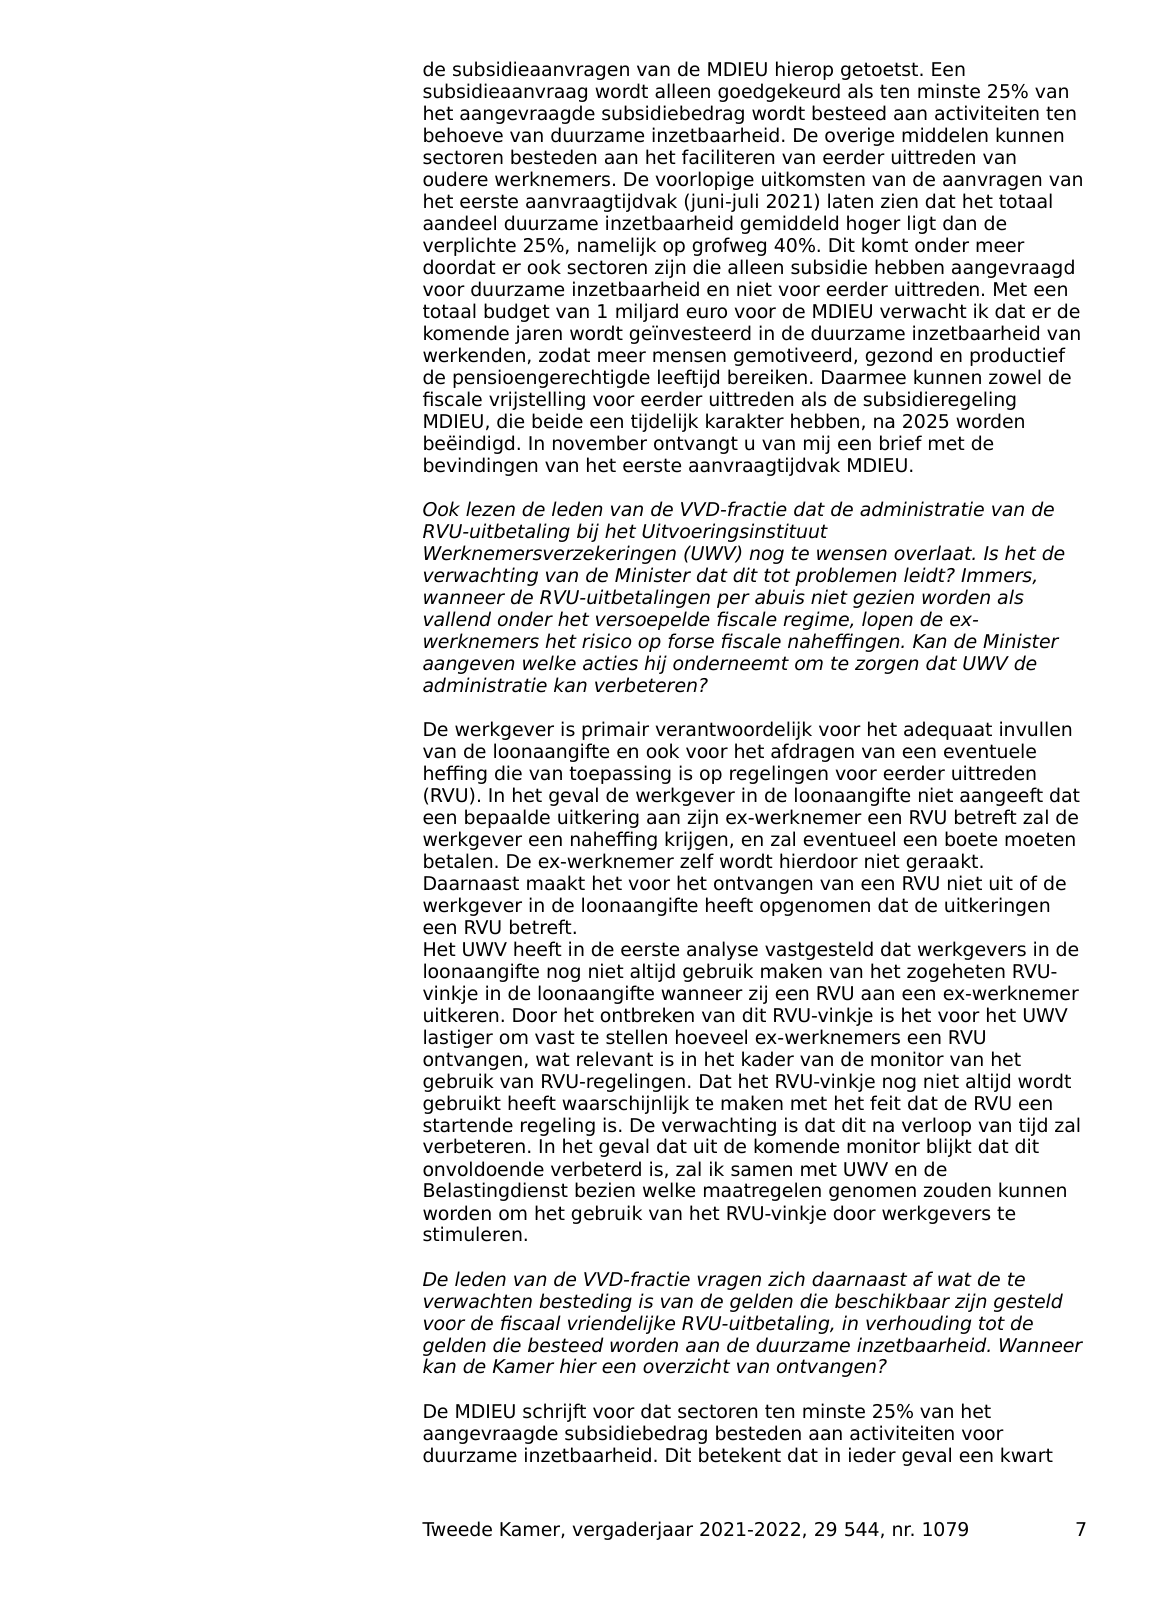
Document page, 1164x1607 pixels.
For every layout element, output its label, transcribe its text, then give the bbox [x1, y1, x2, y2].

text De leden van de VVD-fractie vragen zich daarnaast af wat de te verwachten besteding is van de gelden die beschikbaar zijn gesteld voor de fiscaal vriendelijke RVU-uitbetaling, in verhouding tot de gelden die besteed worden aan de duurzame inzetbaarheid. Wanneer kan de Kamer hier een overzicht van ontvangen? [422, 1268, 1087, 1378]
text Ook lezen de leden van de VVD-fractie dat de administratie van de RVU-uitbetaling bij het Uitvoeringsinstituut Werknemersverzekeringen (UWV) nog te wensen overlaat. Is het de verwachting van de Minister dat dit tot problemen leidt? Immers, wanneer de RVU-uitbetalingen per abuis niet gezien worden als vallend onder het versoepelde fiscale regime, lopen de ex-werknemers het risico op forse fiscale naheffingen. Kan de Minister aangeven welke acties hij onderneemt om te zorgen dat UWV de administratie kan verbeteren? [422, 499, 1087, 697]
text Het UWV heeft in de eerste analyse vastgesteld dat werkgevers in de loonaangifte nog niet altijd gebruik maken van het zogeheten RVU-vinkje in de loonaangifte wanneer zij een RVU aan een ex-werknemer uitkeren. Door het ontbreken van dit RVU-vinkje is het voor het UWV lastiger om vast te stellen hoeveel ex-werknemers een RVU ontvangen, wat relevant is in het kader van de monitor van het gebruik van RVU-regelingen. Dat het RVU-vinkje nog niet altijd wordt gebruikt heeft waarschijnlijk te maken met het feit dat de RVU een startende regeling is. De verwachting is dat dit na verloop van tijd zal verbeteren. In het geval dat uit de komende monitor blijkt dat dit onvoldoende verbeterd is, zal ik samen met UWV en de Belastingdienst bezien welke maatregelen genomen zouden kunnen worden om het gebruik van het RVU-vinkje door werkgevers te stimuleren. [422, 939, 1087, 1246]
text de subsidieaanvragen van de MDIEU hierop getoetst. Een subsidieaanvraag wordt alleen goedgekeurd als ten minste 25% van het aangevraagde subsidiebedrag wordt besteed aan activiteiten ten behoeve van duurzame inzetbaarheid. De overige middelen kunnen sectoren besteden aan het faciliteren van eerder uittreden van oudere werknemers. De voorlopige uitkomsten van de aanvragen van het eerste aanvraagtijdvak (juni-juli 2021) laten zien dat het totaal aandeel duurzame inzetbaarheid gemiddeld hoger ligt dan de verplichte 25%, namelijk op grofweg 40%. Dit komt onder meer doordat er ook sectoren zijn die alleen subsidie hebben aangevraagd voor duurzame inzetbaarheid en niet voor eerder uittreden. Met een totaal budget van 1 miljard euro voor de MDIEU verwacht ik dat er de komende jaren wordt geïnvesteerd in de duurzame inzetbaarheid van werkenden, zodat meer mensen gemotiveerd, gezond en productief de pensioengerechtigde leeftijd bereiken. Daarmee kunnen zowel de fiscale vrijstelling voor eerder uittreden als de subsidieregeling MDIEU, die beide een tijdelijk karakter hebben, na 2025 worden beëindigd. In november ontvangt u van mij een brief met de bevindingen van het eerste aanvraagtijdvak MDIEU. [422, 59, 1087, 477]
text De MDIEU schrijft voor dat sectoren ten minste 25% van het aangevraagde subsidiebedrag besteden aan activiteiten voor duurzame inzetbaarheid. Dit betekent dat in ieder geval een kwart [422, 1401, 1087, 1467]
text De werkgever is primair verantwoordelijk voor het adequaat invullen van de loonaangifte en ook voor het afdragen van een eventuele heffing die van toepassing is op regelingen voor eerder uittreden (RVU). In het geval de werkgever in de loonaangifte niet aangeeft dat een bepaalde uitkering aan zijn ex-werknemer een RVU betreft zal de werkgever een naheffing krijgen, en zal eventueel een boete moeten betalen. De ex-werknemer zelf wordt hierdoor niet geraakt. Daarnaast maakt het voor het ontvangen van een RVU niet uit of de werkgever in de loonaangifte heeft opgenomen dat de uitkeringen een RVU betreft. [422, 719, 1087, 939]
